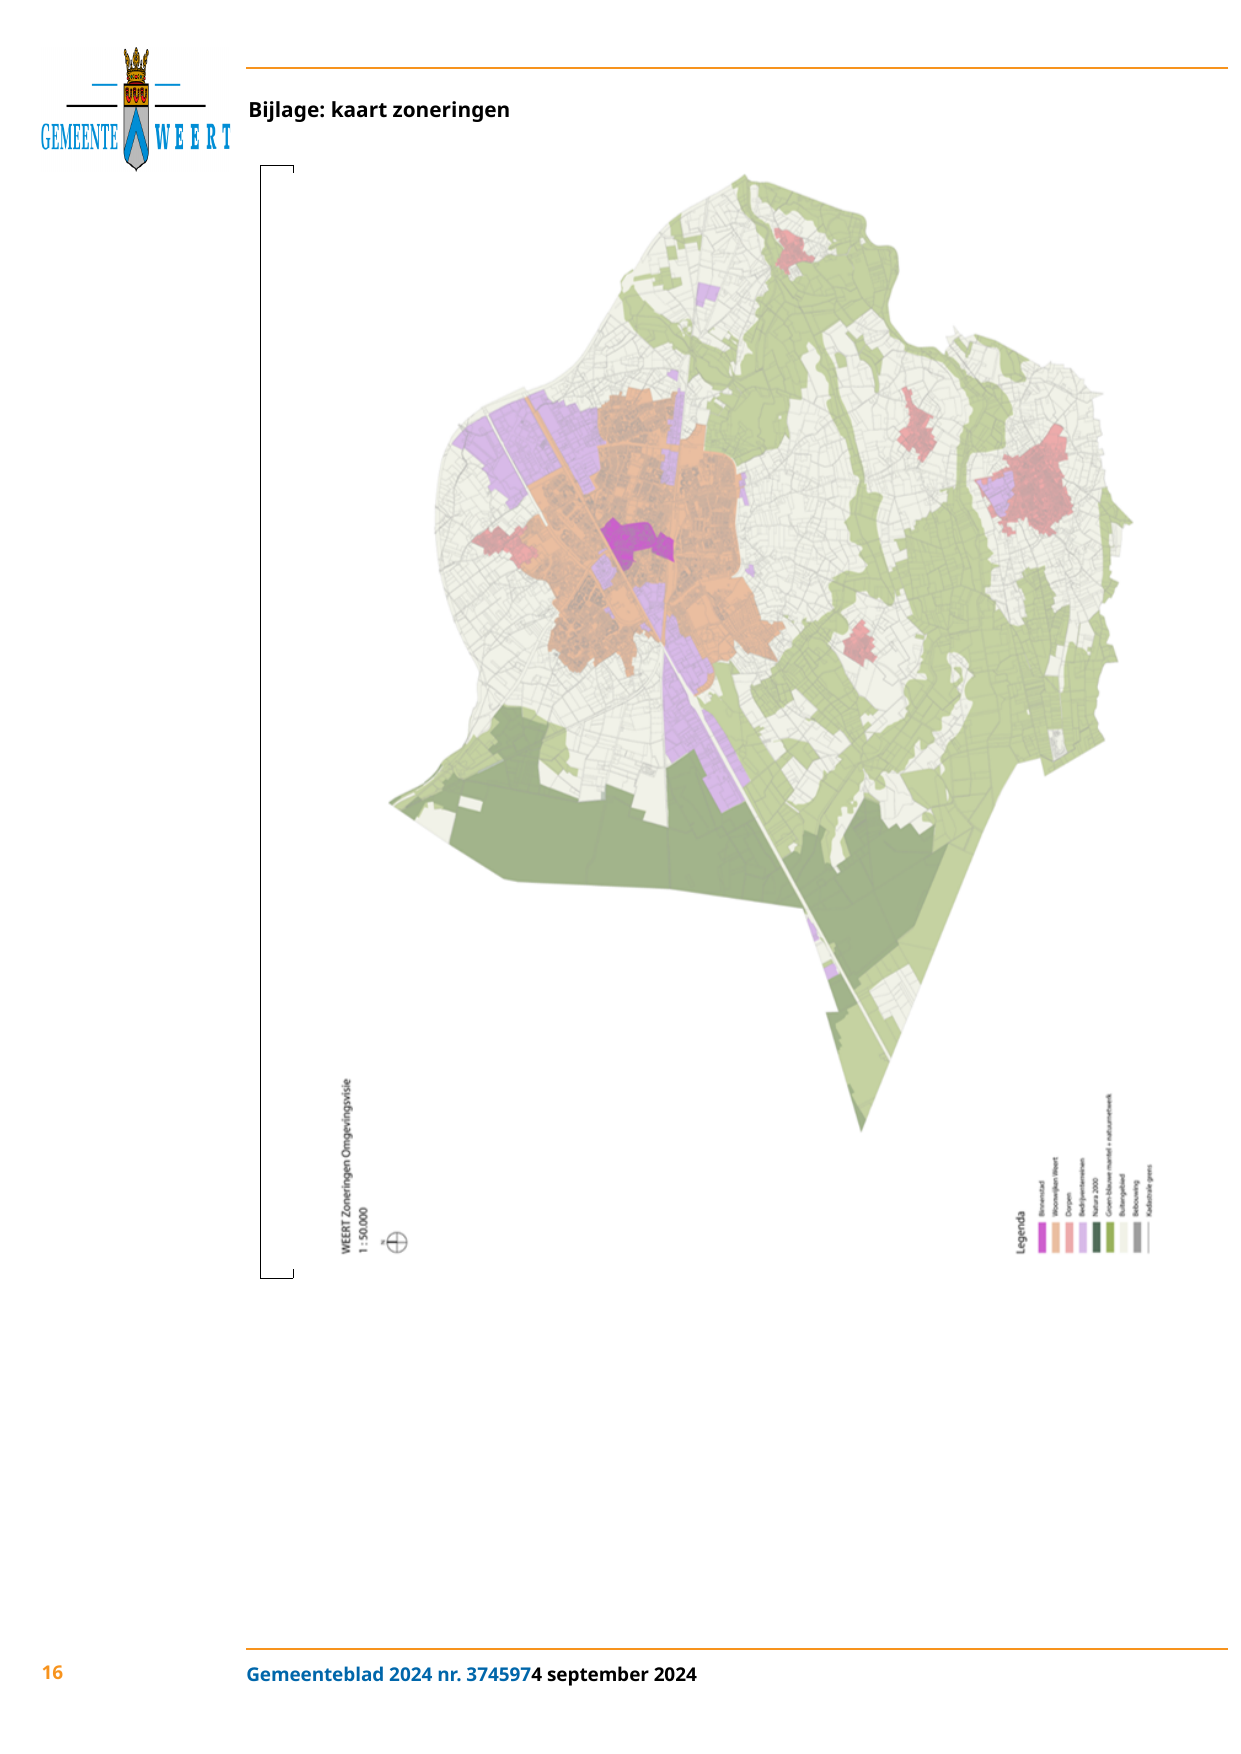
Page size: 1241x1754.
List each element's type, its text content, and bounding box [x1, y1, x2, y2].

picture [268, 173, 1173, 1269]
picture [41, 47, 231, 172]
text Bijlage: kaart zoneringen [248, 95, 1152, 123]
